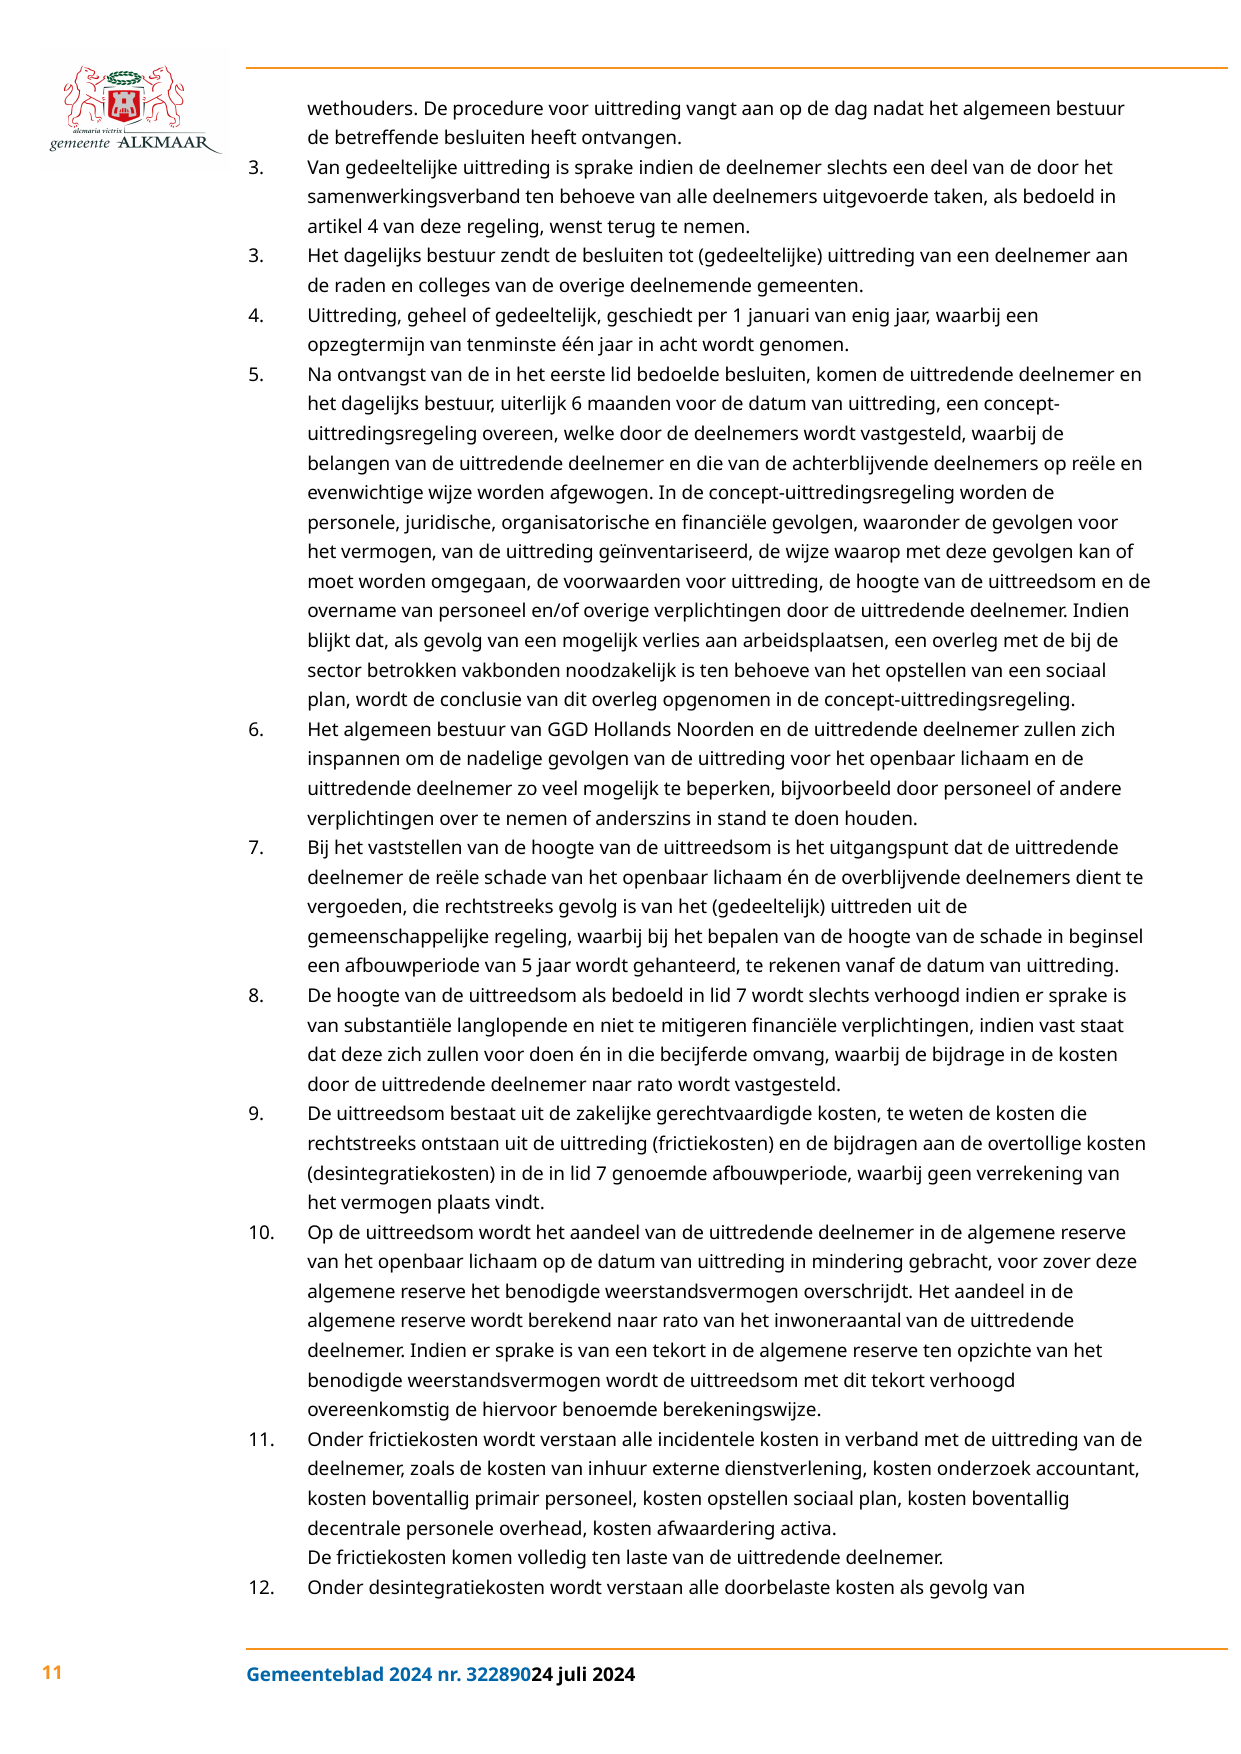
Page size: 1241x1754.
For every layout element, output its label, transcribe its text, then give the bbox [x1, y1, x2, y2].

list Onder frictiekosten wordt verstaan alle incidentele kosten in verband met de uittreding van de deelnemer, zoals de kosten van inhuur externe dienstverlening, kosten onderzoek accountant, kosten boventallig primair personeel, kosten opstellen sociaal plan, kosten boventallig decentrale personele overhead, kosten afwaardering activa. [248, 1426, 1152, 1541]
picture [41, 47, 231, 172]
list Uittreding, geheel of gedeeltelijk, geschiedt per 1 januari van enig jaar, waarbij een opzegtermijn van tenminste één jaar in acht wordt genomen. [248, 302, 1152, 357]
list Van gedeeltelijke uittreding is sprake indien de deelnemer slechts een deel van de door het samenwerkingsverband ten behoeve van alle deelnemers uitgevoerde taken, als bedoeld in artikel 4 van deze regeling, wenst terug te nemen. [248, 154, 1152, 239]
list Na ontvangst van de in het eerste lid bedoelde besluiten, komen de uittredende deelnemer en het dagelijks bestuur, uiterlijk 6 maanden voor de datum van uittreding, een concept-uittredingsregeling overeen, welke door de deelnemers wordt vastgesteld, waarbij de belangen van de uittredende deelnemer en die van de achterblijvende deelnemers op reële en evenwichtige wijze worden afgewogen. In de concept-uittredingsregeling worden de personele, juridische, organisatorische en financiële gevolgen, waaronder de gevolgen voor het vermogen, van de uittreding geïnventariseerd, de wijze waarop met deze gevolgen kan of moet worden omgegaan, de voorwaarden voor uittreding, de hoogte van de uittreedsom en de overname van personeel en/of overige verplichtingen door de uittredende deelnemer. Indien blijkt dat, als gevolg van een mogelijk verlies aan arbeidsplaatsen, een overleg met de bij de sector betrokken vakbonden noodzakelijk is ten behoeve van het opstellen van een sociaal plan, wordt de conclusie van dit overleg opgenomen in de concept-uittredingsregeling. [248, 361, 1152, 712]
list Het algemeen bestuur van GGD Hollands Noorden en de uittredende deelnemer zullen zich inspannen om de nadelige gevolgen van de uittreding voor het openbaar lichaam en de uittredende deelnemer zo veel mogelijk te beperken, bijvoorbeeld door personeel of andere verplichtingen over te nemen of anderszins in stand te doen houden. [248, 716, 1152, 831]
list Op de uittreedsom wordt het aandeel van de uittredende deelnemer in de algemene reserve van het openbaar lichaam op de datum van uittreding in mindering gebracht, voor zover deze algemene reserve het benodigde weerstandsvermogen overschrijdt. Het aandeel in de algemene reserve wordt berekend naar rato van het inwoneraantal van de uittredende deelnemer. Indien er sprake is van een tekort in de algemene reserve ten opzichte van het benodigde weerstandsvermogen wordt de uittreedsom met dit tekort verhoogd overeenkomstig de hiervoor benoemde berekeningswijze. [248, 1219, 1152, 1422]
list wethouders. De procedure voor uittreding vangt aan op de dag nadat het algemeen bestuur de betreffende besluiten heeft ontvangen. [248, 95, 1152, 150]
list De uittreedsom bestaat uit de zakelijke gerechtvaardigde kosten, te weten de kosten die rechtstreeks ontstaan uit de uittreding (frictiekosten) en de bijdragen aan de overtollige kosten (desintegratiekosten) in de in lid 7 genoemde afbouwperiode, waarbij geen verrekening van het vermogen plaats vindt. [248, 1101, 1152, 1215]
list Onder desintegratiekosten wordt verstaan alle doorbelaste kosten als gevolg van [248, 1574, 1152, 1600]
list De hoogte van de uittreedsom als bedoeld in lid 7 wordt slechts verhoogd indien er sprake is van substantiële langlopende en niet te mitigeren financiële verplichtingen, indien vast staat dat deze zich zullen voor doen én in die becijferde omvang, waarbij de bijdrage in de kosten door de uittredende deelnemer naar rato wordt vastgesteld. [248, 982, 1152, 1097]
list Het dagelijks bestuur zendt de besluiten tot (gedeeltelijke) uittreding van een deelnemer aan de raden en colleges van de overige deelnemende gemeenten. [248, 243, 1152, 298]
list Bij het vaststellen van de hoogte van de uittreedsom is het uitgangspunt dat de uittredende deelnemer de reële schade van het openbaar lichaam én de overblijvende deelnemers dient te vergoeden, die rechtstreeks gevolg is van het (gedeeltelijk) uittreden uit de gemeenschappelijke regeling, waarbij bij het bepalen van de hoogte van de schade in beginsel een afbouwperiode van 5 jaar wordt gehanteerd, te rekenen vanaf de datum van uittreding. [248, 834, 1152, 978]
list De frictiekosten komen volledig ten laste van de uittredende deelnemer. [248, 1544, 1152, 1570]
